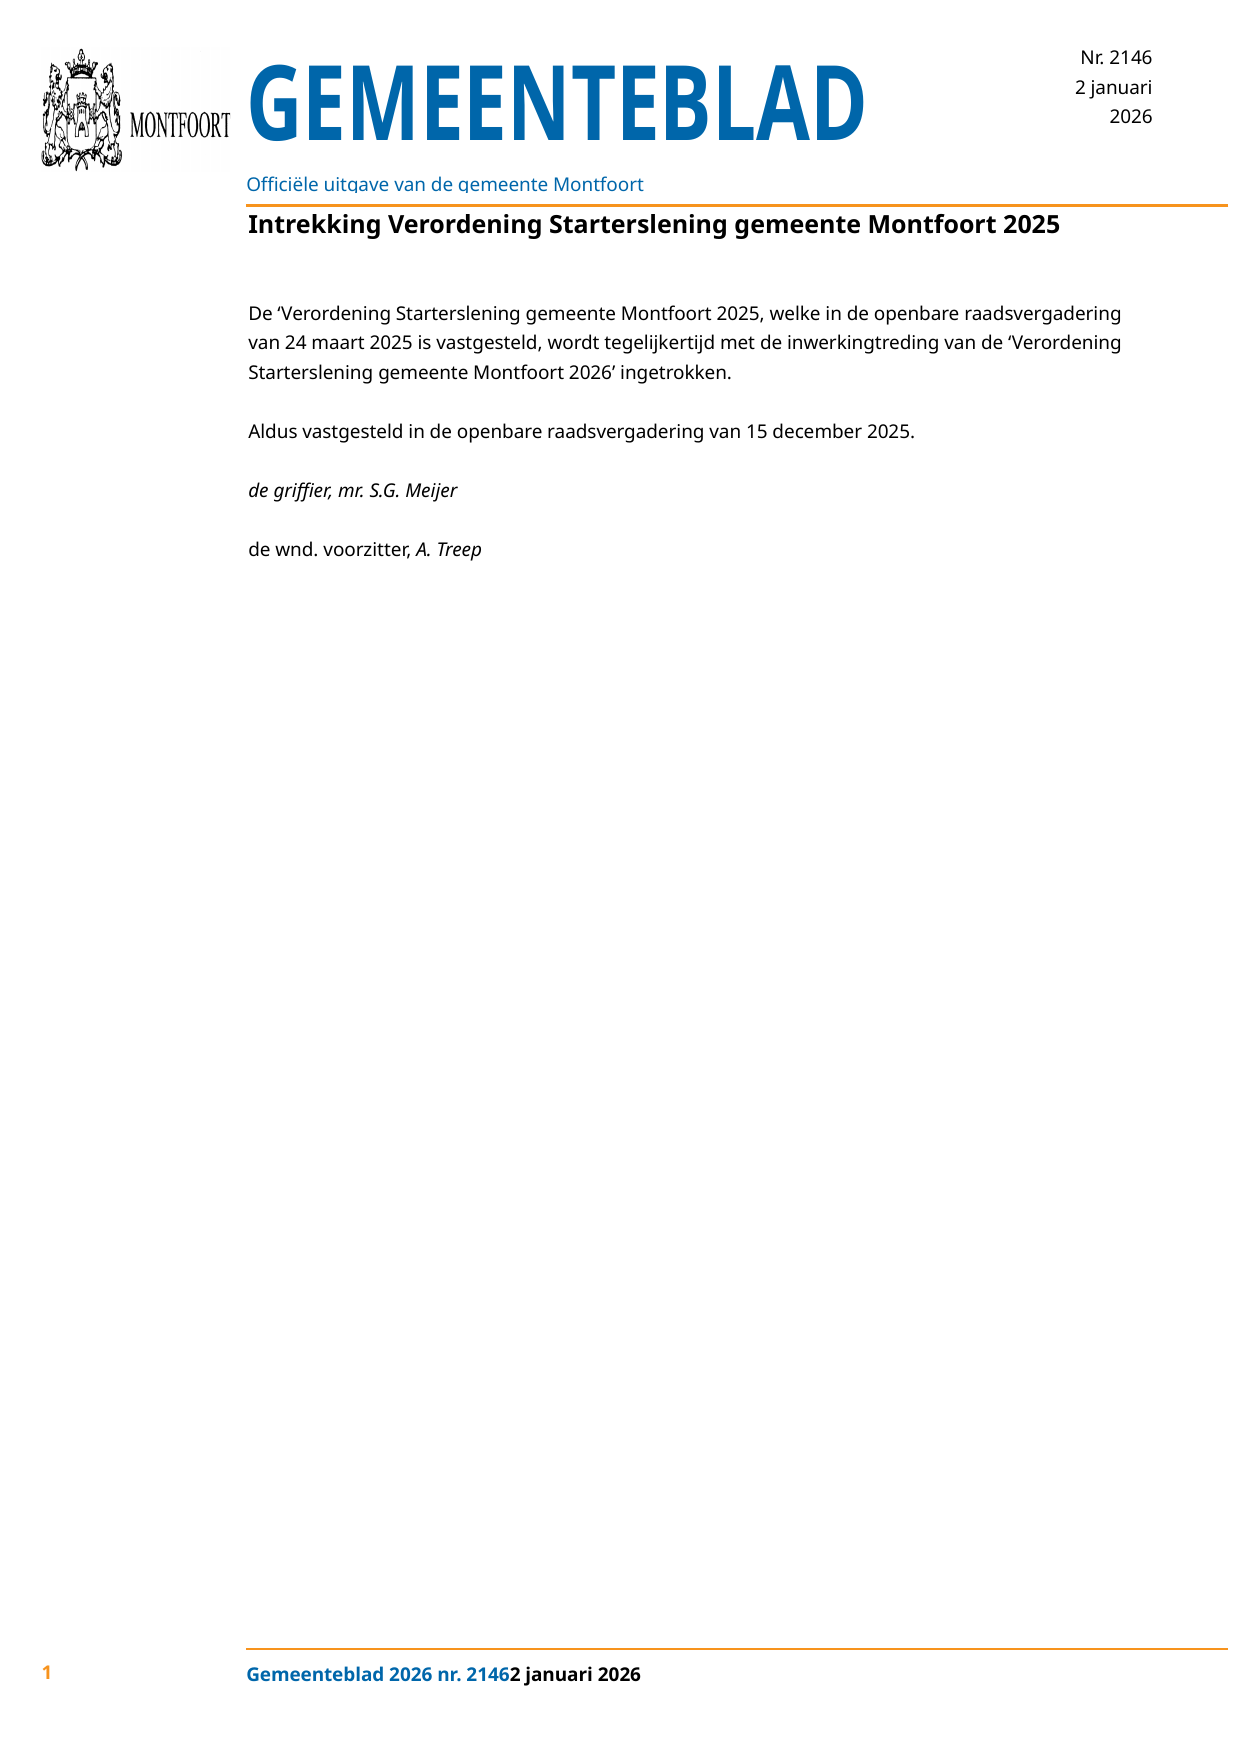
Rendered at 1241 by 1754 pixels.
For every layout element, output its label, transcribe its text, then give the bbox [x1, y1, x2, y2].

text De ‘Verordening Starterslening gemeente Montfoort 2025, welke in de openbare raadsvergadering van 24 maart 2025 is vastgesteld, wordt tegelijkertijd met de inwerkingtreding van de ‘Verordening Starterslening gemeente Montfoort 2026’ ingetrokken. [248, 300, 1152, 385]
text de griffier, mr. S.G. Meijer [248, 477, 1152, 503]
text Intrekking Verordening Starterslening gemeente Montfoort 2025 [248, 207, 1152, 241]
text de wnd. voorzitter, A. Treep [248, 537, 1152, 562]
text Aldus vastgesteld in de openbare raadsvergadering van 15 december 2025. [248, 418, 1152, 444]
picture [41, 47, 231, 172]
